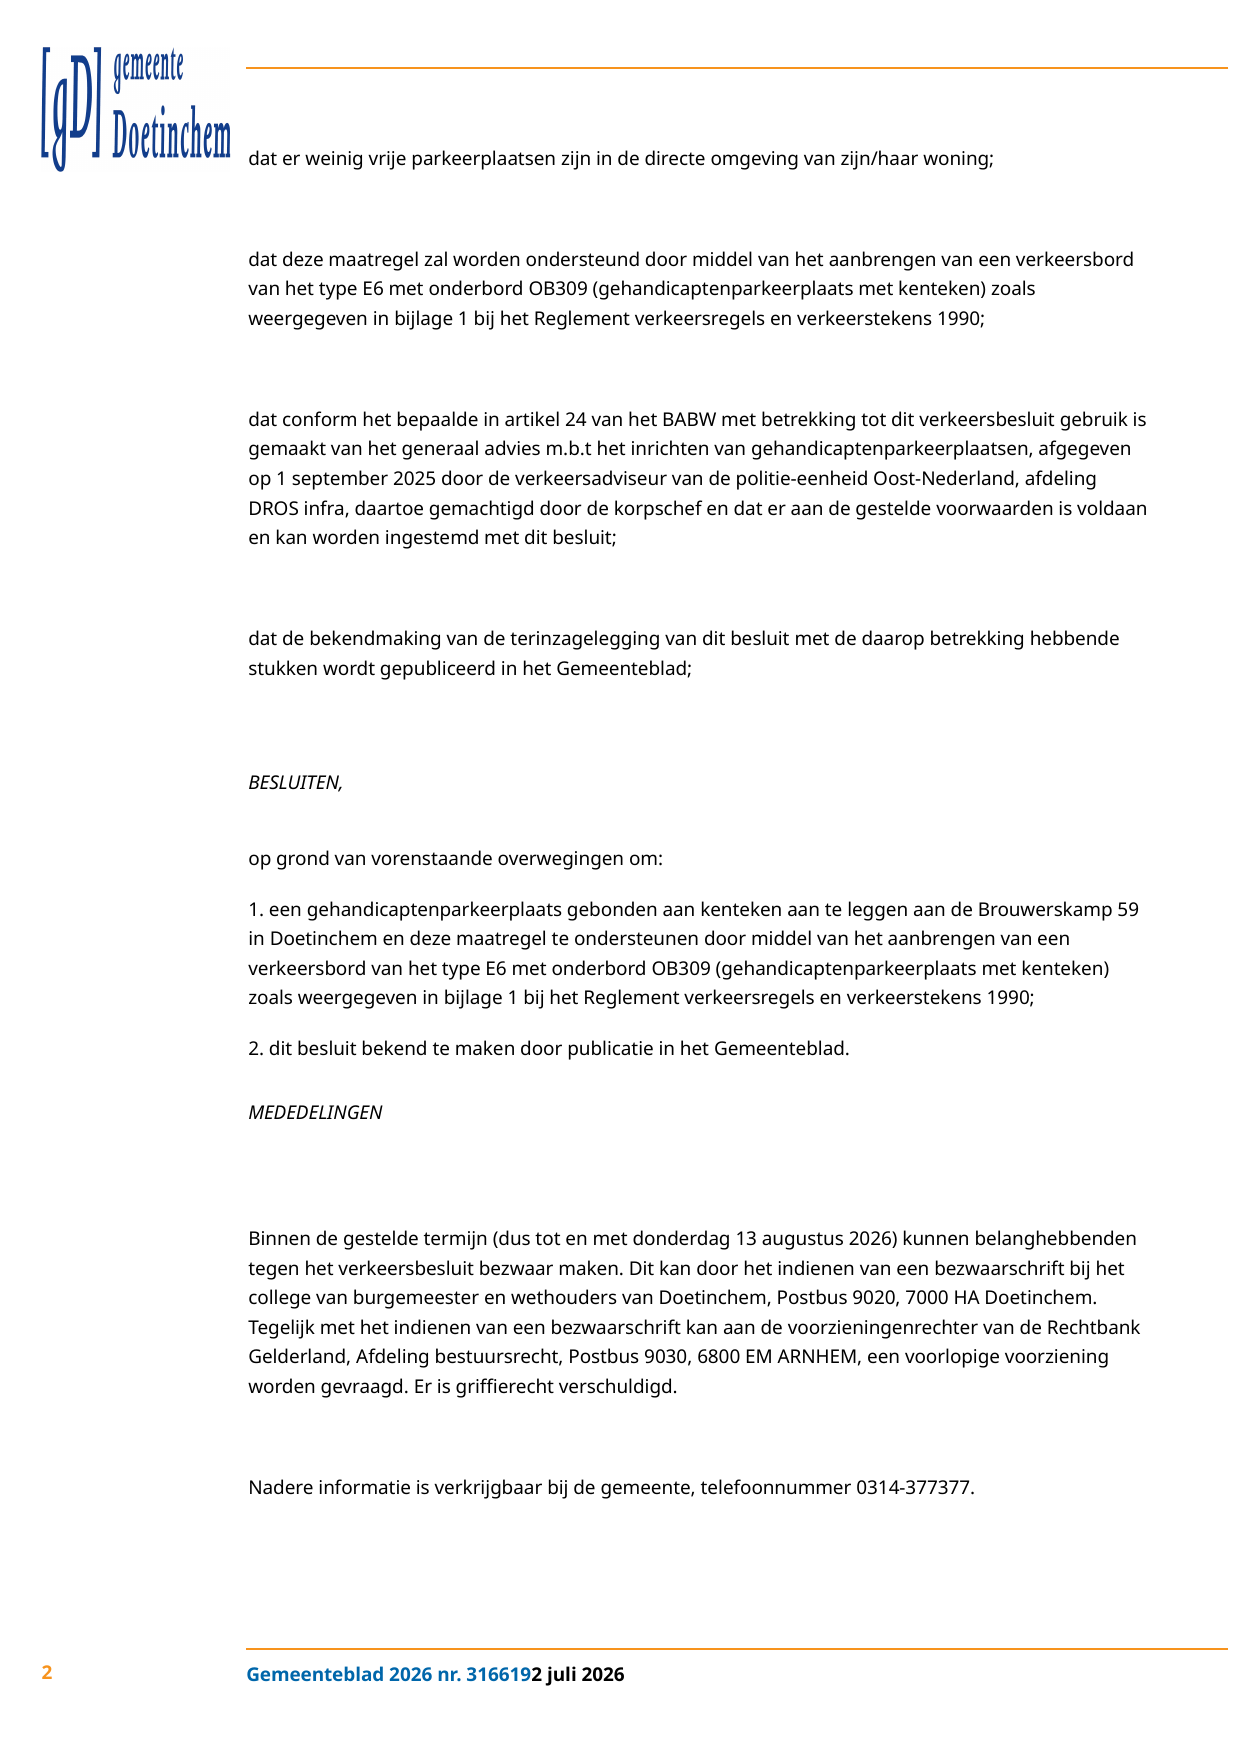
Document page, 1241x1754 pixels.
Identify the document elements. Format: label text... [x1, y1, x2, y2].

text Nadere informatie is verkrijgbaar bij de gemeente, telefoonnummer 0314-377377. [248, 1474, 1152, 1500]
text 1. een gehandicaptenparkeerplaats gebonden aan kenteken aan te leggen aan de Brouwerskamp 59 in Doetinchem en deze maatregel te ondersteunen door middel van het aanbrengen van een verkeersbord van het type E6 met onderbord OB309 (gehandicaptenparkeerplaats met kenteken) zoals weergegeven in bijlage 1 bij het Reglement verkeersregels en verkeerstekens 1990; [248, 896, 1152, 1010]
text dat deze maatregel zal worden ondersteund door middel van het aanbrengen van een verkeersbord van het type E6 met onderbord OB309 (gehandicaptenparkeerplaats met kenteken) zoals weergegeven in bijlage 1 bij het Reglement verkeersregels en verkeerstekens 1990; [248, 246, 1152, 331]
text dat er weinig vrije parkeerplaatsen zijn in de directe omgeving van zijn/haar woning; [248, 145, 1152, 171]
text Binnen de gestelde termijn (dus tot en met donderdag 13 augustus 2026) kunnen belanghebbenden tegen het verkeersbesluit bezwaar maken. Dit kan door het indienen van een bezwaarschrift bij het college van burgemeester en wethouders van Doetinchem, Postbus 9020, 7000 HA Doetinchem. Tegelijk met het indienen van een bezwaarschrift kan aan de voorzieningenrechter van de Rechtbank Gelderland, Afdeling bestuursrecht, Postbus 9030, 6800 EM ARNHEM, een voorlopige voorziening worden gevraagd. Er is griffierecht verschuldigd. [248, 1225, 1152, 1399]
text op grond van vorenstaande overwegingen om: [248, 845, 1152, 871]
text dat conform het bepaalde in artikel 24 van het BABW met betrekking tot dit verkeersbesluit gebruik is gemaakt van het generaal advies m.b.t het inrichten van gehandicaptenparkeerplaatsen, afgegeven op 1 september 2025 door de verkeersadviseur van de politie-eenheid Oost-Nederland, afdeling DROS infra, daartoe gemachtigd door de korpschef en dat er aan de gestelde voorwaarden is voldaan en kan worden ingestemd met dit besluit; [248, 406, 1152, 550]
text MEDEDELINGEN [248, 1099, 1152, 1124]
picture [41, 47, 231, 172]
text 2. dit besluit bekend te maken door publicatie in het Gemeenteblad. [248, 1035, 1152, 1061]
text BESLUITEN, [248, 769, 1152, 795]
text dat de bekendmaking van de terinzagelegging van dit besluit met de daarop betrekking hebbende stukken wordt gepubliceerd in het Gemeenteblad; [248, 625, 1152, 681]
